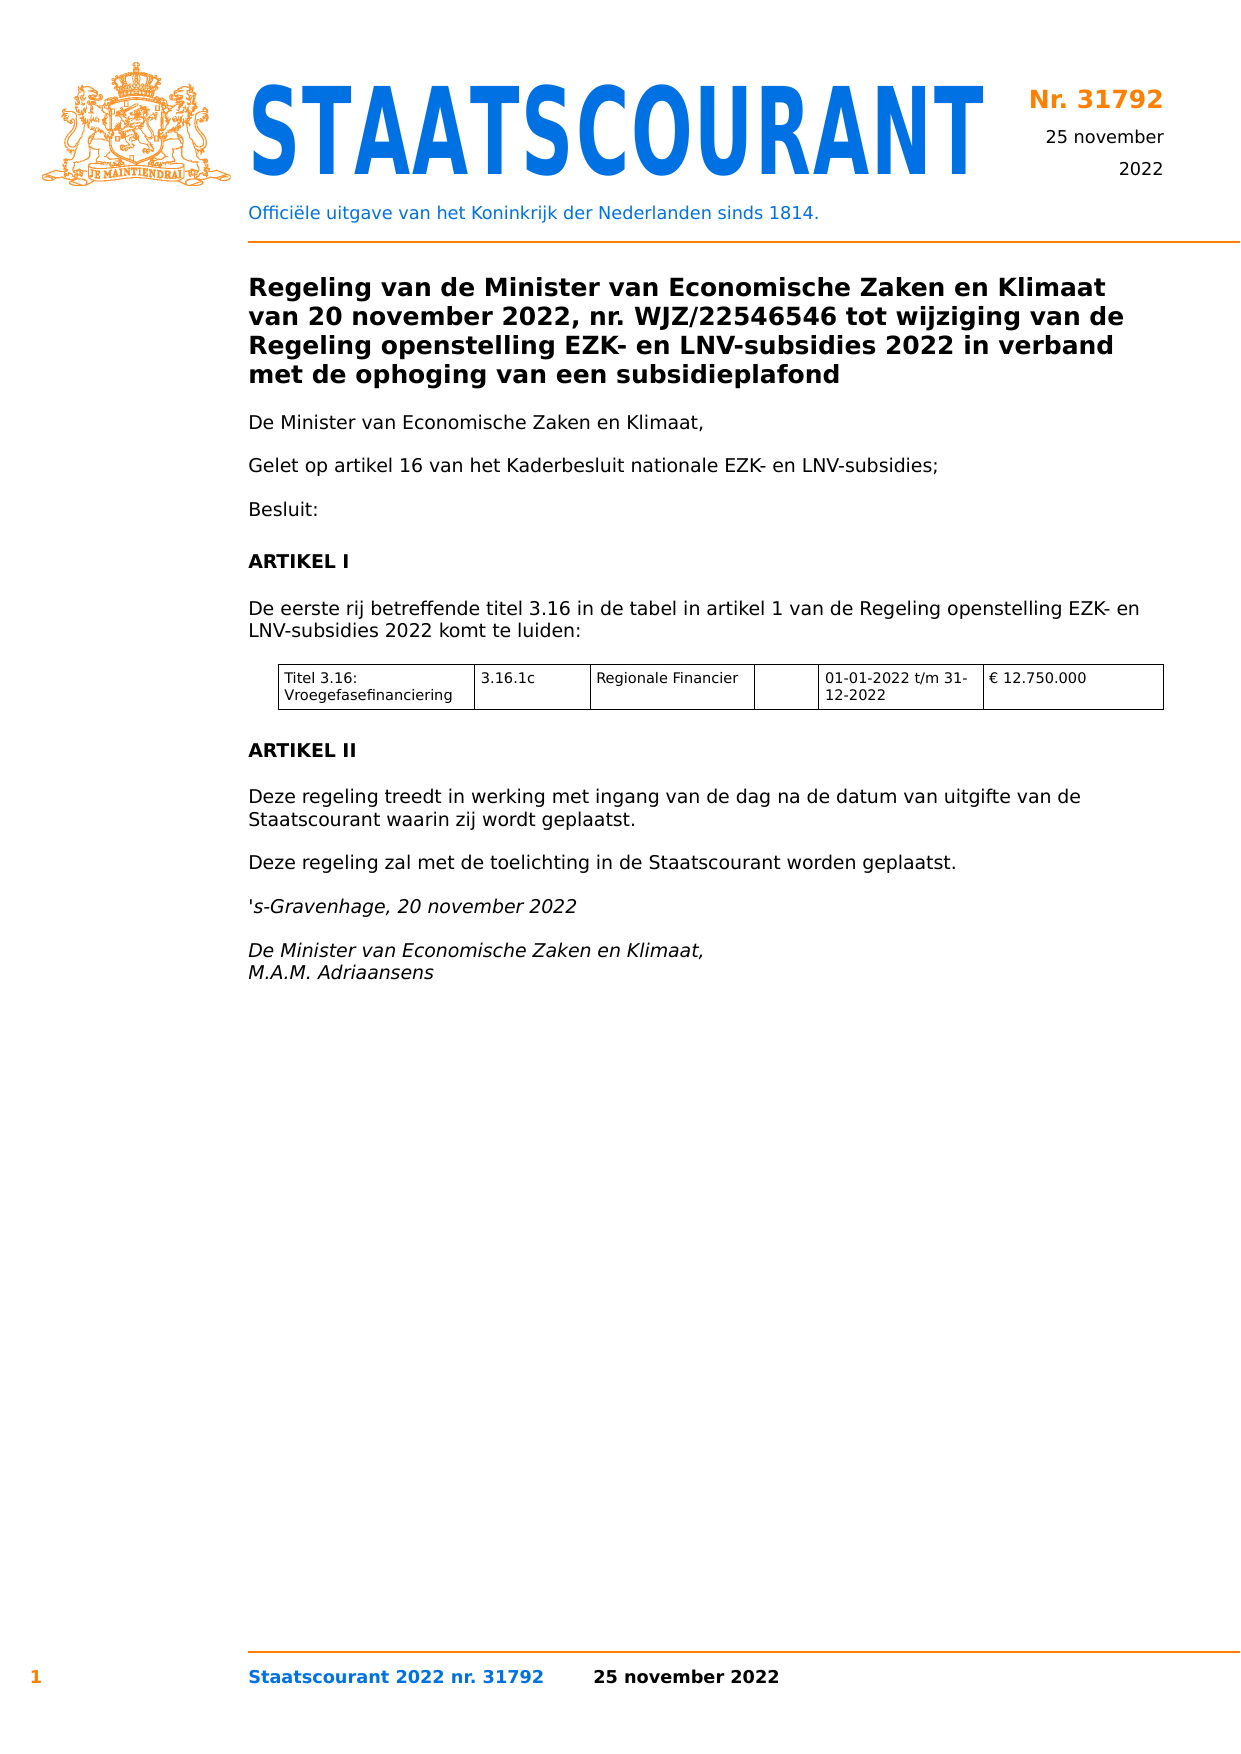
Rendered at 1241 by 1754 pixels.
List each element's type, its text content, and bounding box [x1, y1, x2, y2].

table_cell 25 november [998, 121, 1240, 153]
table_header € 12.750.000 [984, 665, 1163, 708]
text Deze regeling zal met de toelichting in de Staatscourant worden geplaatst. [248, 852, 1163, 874]
table_header 3.16.1c [475, 665, 590, 708]
text Gelet op artikel 16 van het Kaderbesluit nationale EZK- en LNV-subsidies; [248, 455, 1163, 477]
table_header [755, 665, 818, 708]
text Besluit: [248, 499, 1163, 521]
text De Minister van Economische Zaken en Klimaat, M.A.M. Adriaansens [248, 940, 1163, 984]
picture [41, 62, 231, 186]
table_header [25, 62, 248, 241]
text 's-Gravenhage, 20 november 2022 [248, 896, 1163, 918]
table_cell 2022 [998, 153, 1240, 203]
table_header Titel 3.16: Vroegefasefinanciering [279, 665, 474, 708]
table_header Regionale Financier [591, 665, 754, 708]
table_cell Officiële uitgave van het Koninkrijk der Nederlanden sinds 1814. [248, 203, 1240, 241]
text Deze regeling treedt in werking met ingang van de dag na de datum van uitgifte van de Staatscourant waarin zij wordt geplaatst. [248, 786, 1163, 830]
text De eerste rij betreffende titel 3.16 in de tabel in artikel 1 van de Regeling openstelling EZK- en LNV-subsidies 2022 komt te luiden: [248, 598, 1163, 642]
table_header 01-01-2022 t/m 31-12-2022 [819, 665, 983, 708]
text De Minister van Economische Zaken en Klimaat, [248, 412, 1163, 433]
table_header Nr. 31792 [998, 62, 1240, 121]
table_header STAATSCOURANT [248, 62, 998, 203]
subtitle Regeling van de Minister van Economische Zaken en Klimaat van 20 november 2022, nr. WJZ/22546546 tot wijziging van de Regeling openstelling EZK- en LNV-subsidies 2022 in verband met de ophoging van een subsidieplafond [248, 273, 1163, 390]
subtitle ARTIKEL II [248, 739, 1163, 761]
subtitle ARTIKEL I [248, 551, 1163, 573]
